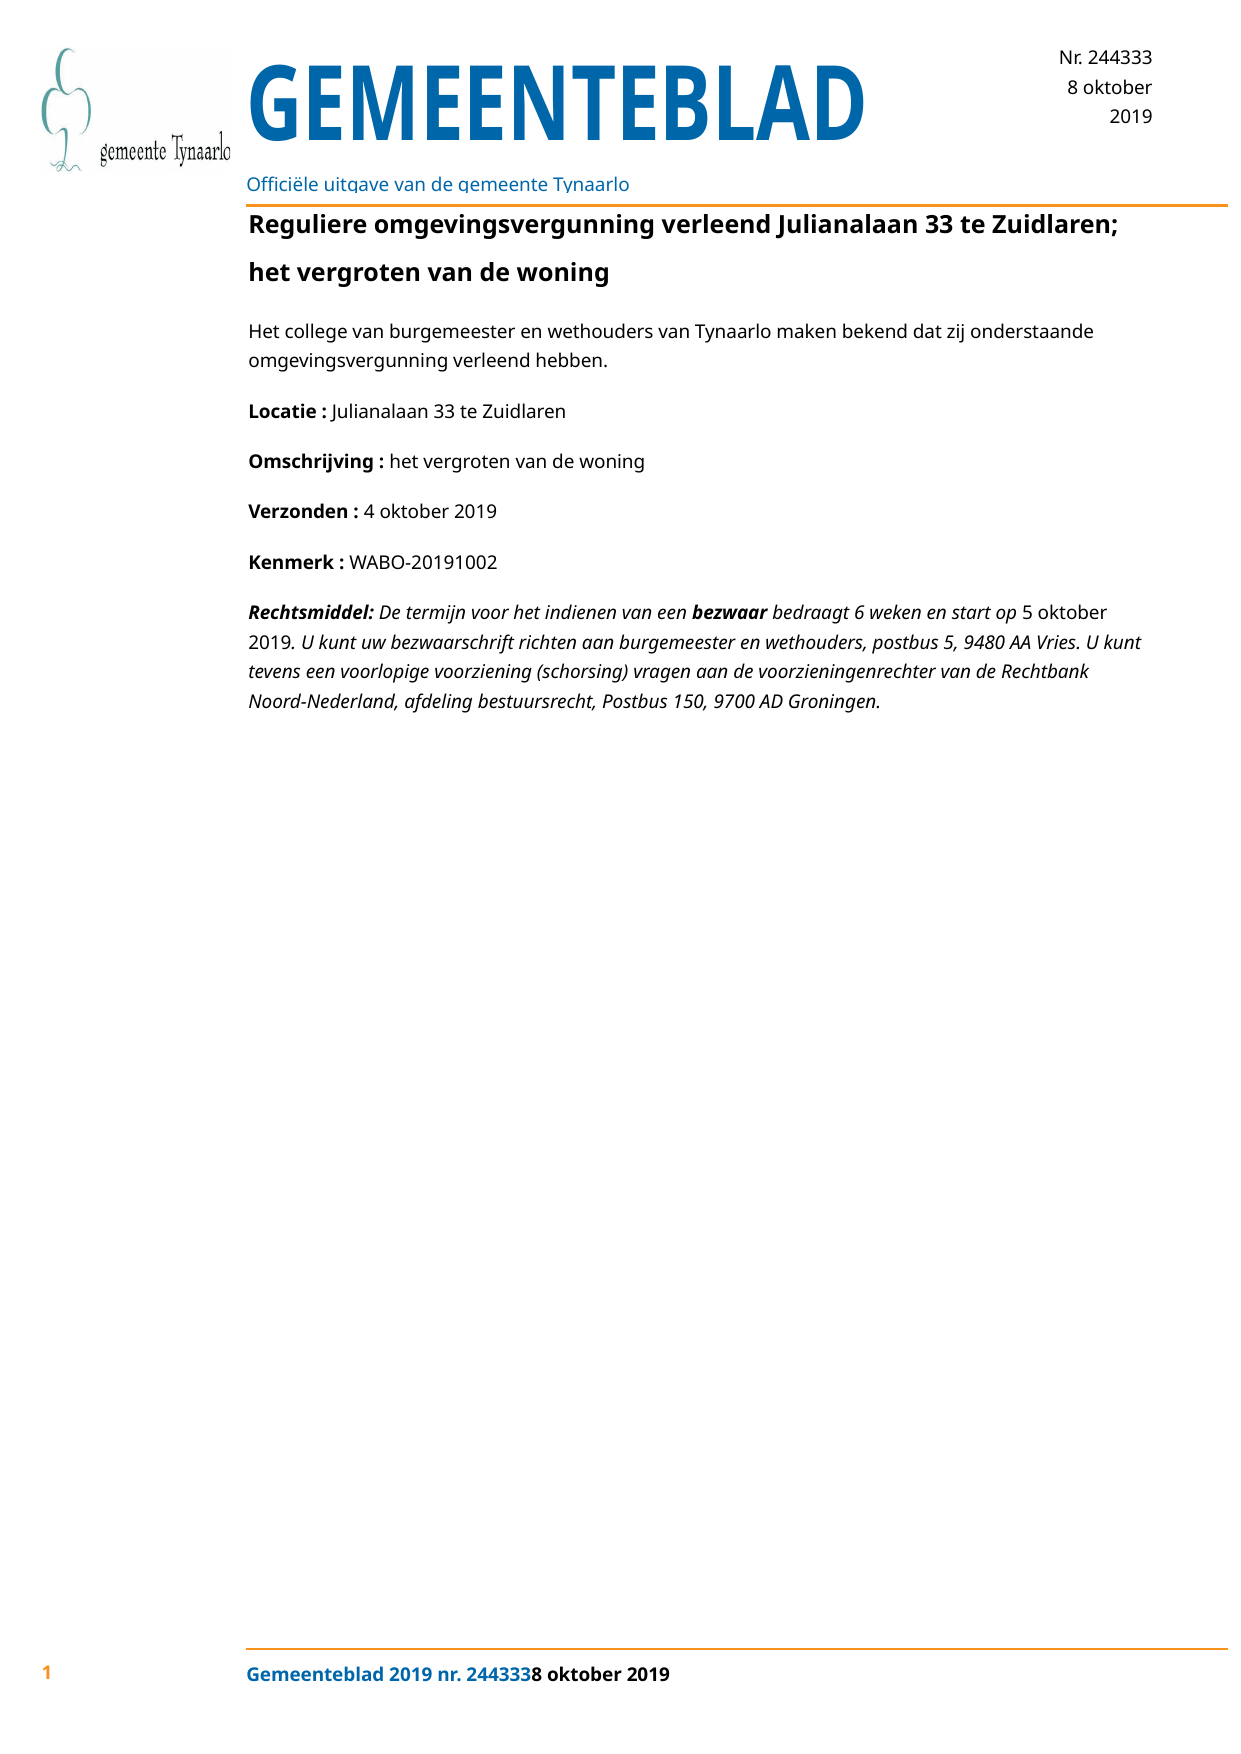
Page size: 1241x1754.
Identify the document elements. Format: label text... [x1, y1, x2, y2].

text Reguliere omgevingsvergunning verleend Julianalaan 33 te Zuidlaren; het vergroten van de woning [248, 207, 1152, 288]
text Locatie : Julianalaan 33 te Zuidlaren [248, 398, 1152, 424]
text Rechtsmiddel: De termijn voor het indienen van een bezwaar bedraagt 6 weken en start op 5 oktober 2019. U kunt uw bezwaarschrift richten aan burgemeester en wethouders, postbus 5, 9480 AA Vries. U kunt tevens een voorlopige voorziening (schorsing) vragen aan de voorzieningenrechter van de Rechtbank Noord-Nederland, afdeling bestuursrecht, Postbus 150, 9700 AD Groningen. [248, 599, 1152, 714]
text Omschrijving : het vergroten van de woning [248, 448, 1152, 474]
text Verzonden : 4 oktober 2019 [248, 499, 1152, 524]
text Kenmerk : WABO-20191002 [248, 549, 1152, 575]
picture [41, 47, 231, 172]
text Het college van burgemeester en wethouders van Tynaarlo maken bekend dat zij onderstaande omgevingsvergunning verleend hebben. [248, 318, 1152, 373]
